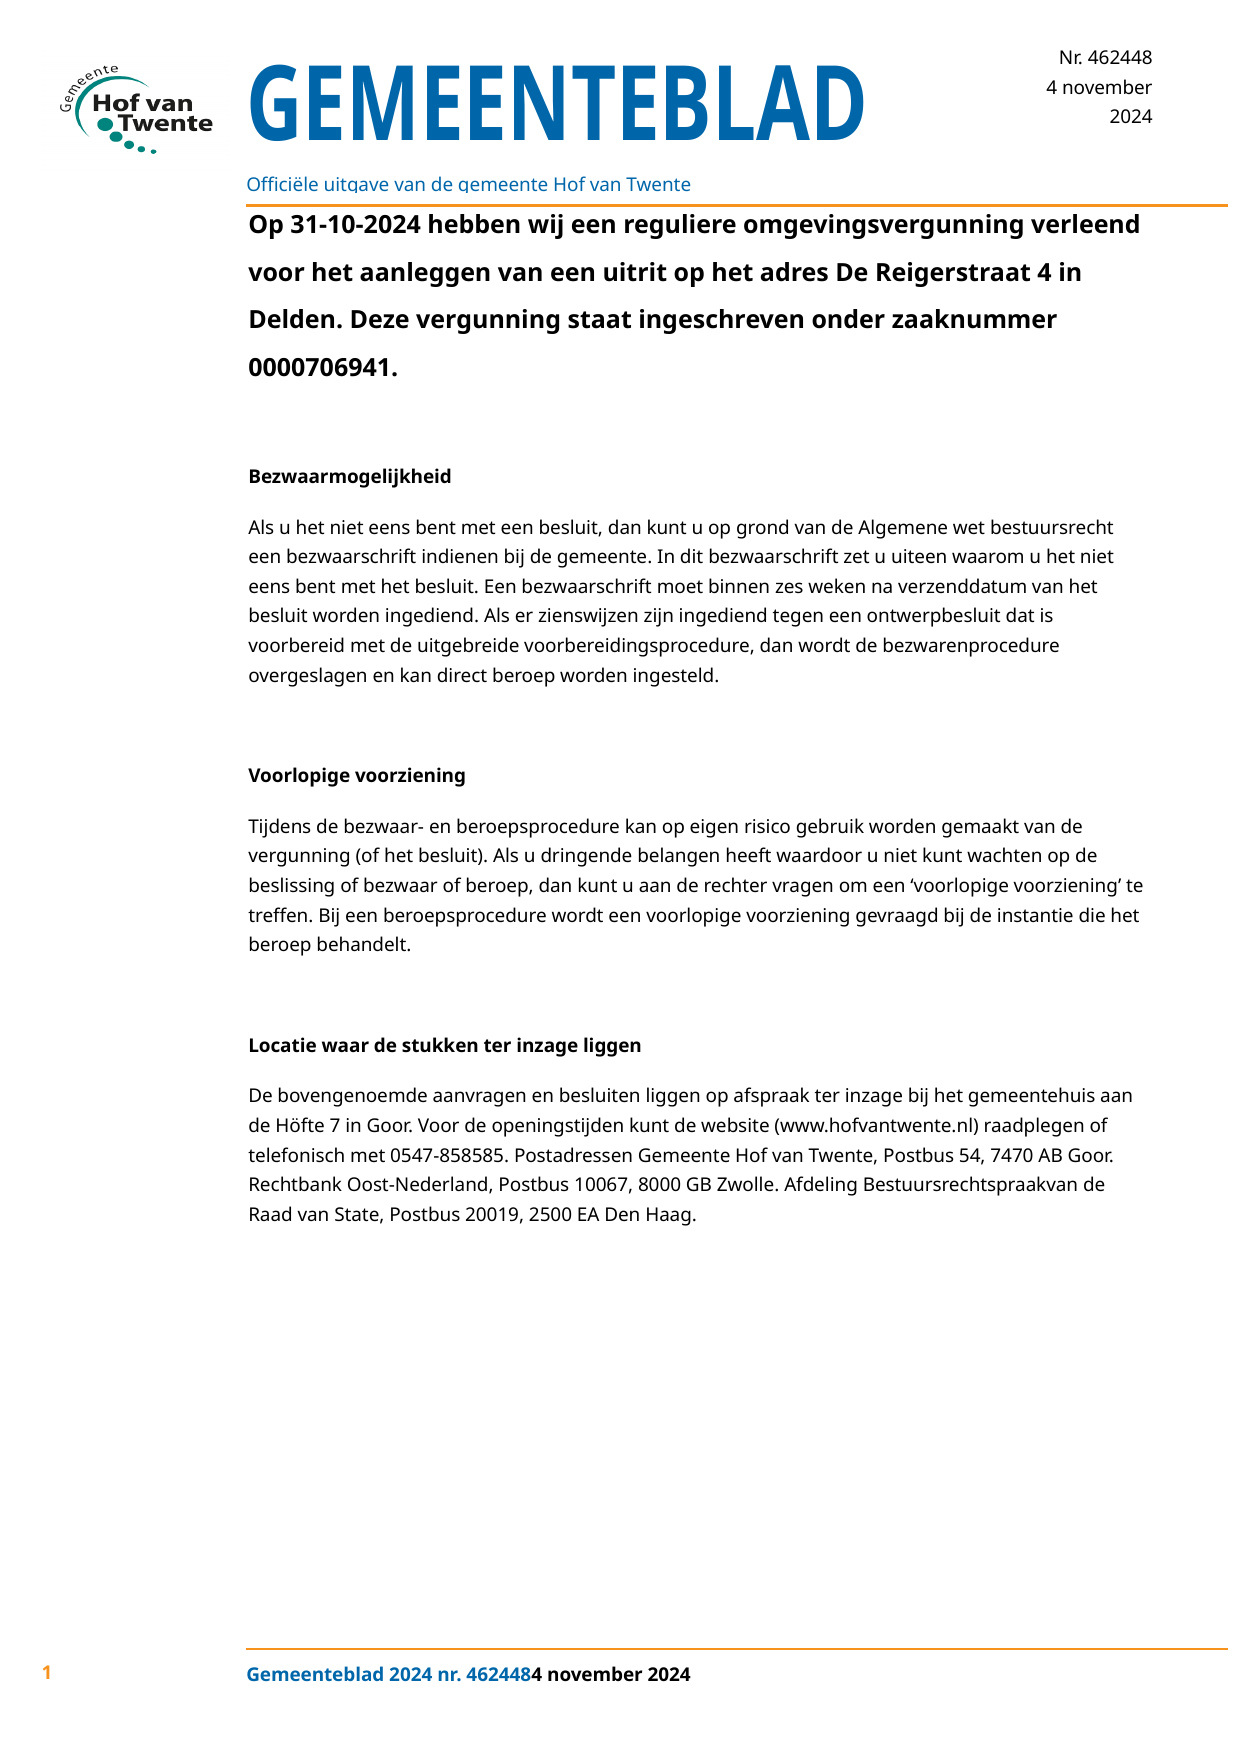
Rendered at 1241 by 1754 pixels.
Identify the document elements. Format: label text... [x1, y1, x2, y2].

text Tijdens de bezwaar- en beroepsprocedure kan op eigen risico gebruik worden gemaakt van de vergunning (of het besluit). Als u dringende belangen heeft waardoor u niet kunt wachten op de beslissing of bezwaar of beroep, dan kunt u aan de rechter vragen om een ‘voorlopige voorziening’ te treffen. Bij een beroepsprocedure wordt een voorlopige voorziening gevraagd bij de instantie die het beroep behandelt. [248, 813, 1152, 957]
text Als u het niet eens bent met een besluit, dan kunt u op grond van de Algemene wet bestuursrecht een bezwaarschrift indienen bij de gemeente. In dit bezwaarschrift zet u uiteen waarom u het niet eens bent met het besluit. Een bezwaarschrift moet binnen zes weken na verzenddatum van het besluit worden ingediend. Als er zienswijzen zijn ingediend tegen een ontwerpbesluit dat is voorbereid met de uitgebreide voorbereidingsprocedure, dan wordt de bezwarenprocedure overgeslagen en kan direct beroep worden ingesteld. [248, 514, 1152, 688]
text Bezwaarmogelijkheid [248, 463, 1152, 489]
text Voorlopige voorziening [248, 763, 1152, 788]
text Locatie waar de stukken ter inzage liggen [248, 1032, 1152, 1058]
picture [41, 47, 231, 172]
text Op 31-10-2024 hebben wij een reguliere omgevingsvergunning verleend voor het aanleggen van een uitrit op het adres De Reigerstraat 4 in Delden. Deze vergunning staat ingeschreven onder zaaknummer 0000706941. [248, 207, 1152, 384]
text De bovengenoemde aanvragen en besluiten liggen op afspraak ter inzage bij het gemeentehuis aan de Höfte 7 in Goor. Voor de openingstijden kunt de website (www.hofvantwente.nl) raadplegen of telefonisch met 0547-858585. Postadressen Gemeente Hof van Twente, Postbus 54, 7470 AB Goor. Rechtbank Oost-Nederland, Postbus 10067, 8000 GB Zwolle. Afdeling Bestuursrechtspraakvan de Raad van State, Postbus 20019, 2500 EA Den Haag. [248, 1083, 1152, 1227]
